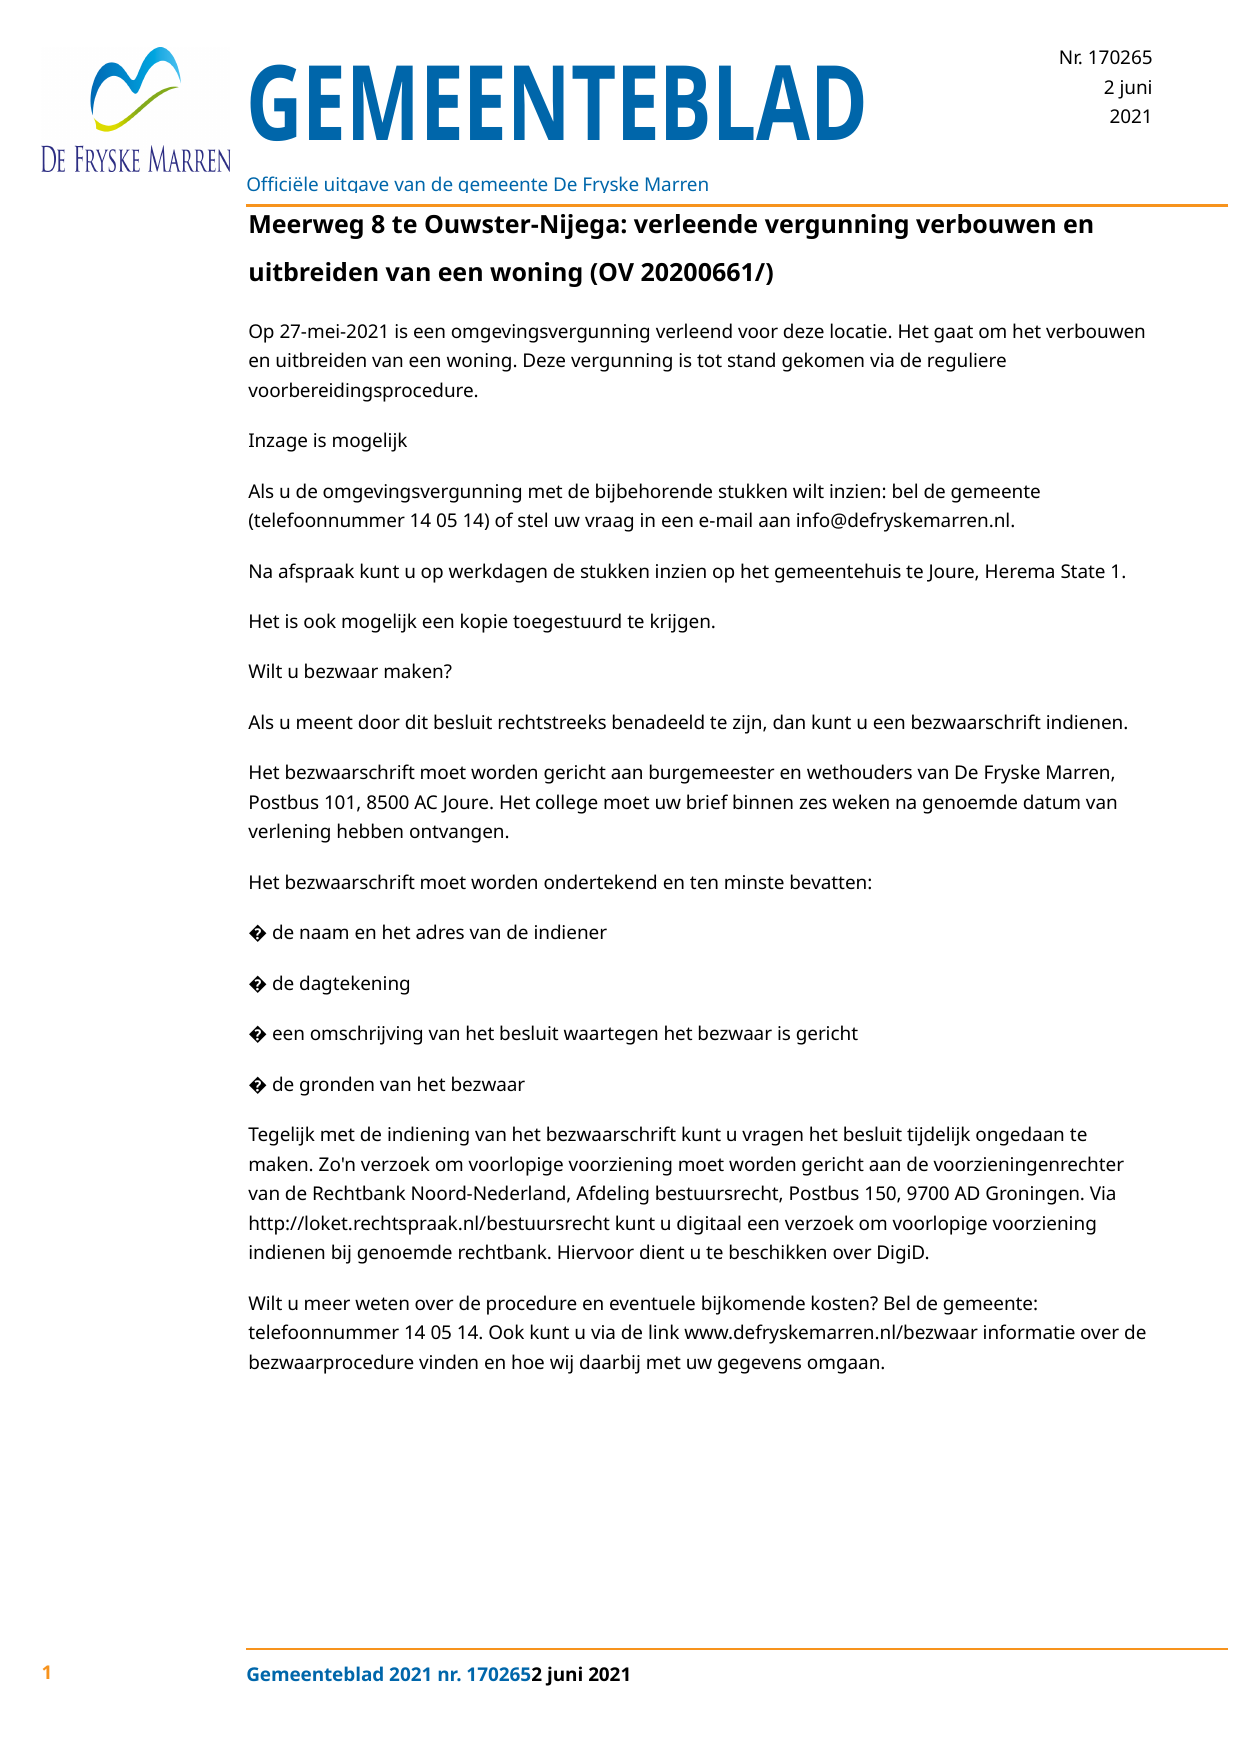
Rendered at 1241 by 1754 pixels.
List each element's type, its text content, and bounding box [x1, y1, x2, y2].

text � de gronden van het bezwaar [248, 1071, 1152, 1097]
text � de dagtekening [248, 970, 1152, 996]
text Het bezwaarschrift moet worden gericht aan burgemeester en wethouders van De Fryske Marren, Postbus 101, 8500 AC Joure. Het college moet uw brief binnen zes weken na genoemde datum van verlening hebben ontvangen. [248, 759, 1152, 844]
text � de naam en het adres van de indiener [248, 919, 1152, 945]
text � een omschrijving van het besluit waartegen het bezwaar is gericht [248, 1020, 1152, 1046]
text Wilt u meer weten over de procedure en eventuele bijkomende kosten? Bel de gemeente: telefoonnummer 14 05 14. Ook kunt u via de link www.defryskemarren.nl/bezwaar informatie over de bezwaarprocedure vinden en hoe wij daarbij met uw gegevens omgaan. [248, 1290, 1152, 1375]
text Inzage is mogelijk [248, 427, 1152, 453]
text Tegelijk met de indiening van het bezwaarschrift kunt u vragen het besluit tijdelijk ongedaan te maken. Zo'n verzoek om voorlopige voorziening moet worden gericht aan de voorzieningenrechter van de Rechtbank Noord-Nederland, Afdeling bestuursrecht, Postbus 150, 9700 AD Groningen. Via http://loket.rechtspraak.nl/bestuursrecht kunt u digitaal een verzoek om voorlopige voorziening indienen bij genoemde rechtbank. Hiervoor dient u te beschikken over DigiD. [248, 1121, 1152, 1265]
text Op 27-mei-2021 is een omgevingsvergunning verleend voor deze locatie. Het gaat om het verbouwen en uitbreiden van een woning. Deze vergunning is tot stand gekomen via de reguliere voorbereidingsprocedure. [248, 318, 1152, 403]
text Het bezwaarschrift moet worden ondertekend en ten minste bevatten: [248, 869, 1152, 895]
text Wilt u bezwaar maken? [248, 659, 1152, 684]
text Als u meent door dit besluit rechtstreeks benadeeld te zijn, dan kunt u een bezwaarschrift indienen. [248, 709, 1152, 735]
text Na afspraak kunt u op werkdagen de stukken inzien op het gemeentehuis te Joure, Herema State 1. [248, 558, 1152, 584]
text Als u de omgevingsvergunning met de bijbehorende stukken wilt inzien: bel de gemeente (telefoonnummer 14 05 14) of stel uw vraag in een e-mail aan info@defryskemarren.nl. [248, 478, 1152, 533]
text Het is ook mogelijk een kopie toegestuurd te krijgen. [248, 608, 1152, 634]
picture [41, 47, 231, 172]
text Meerweg 8 te Ouwster-Nijega: verleende vergunning verbouwen en uitbreiden van een woning (OV 20200661/) [248, 207, 1152, 288]
